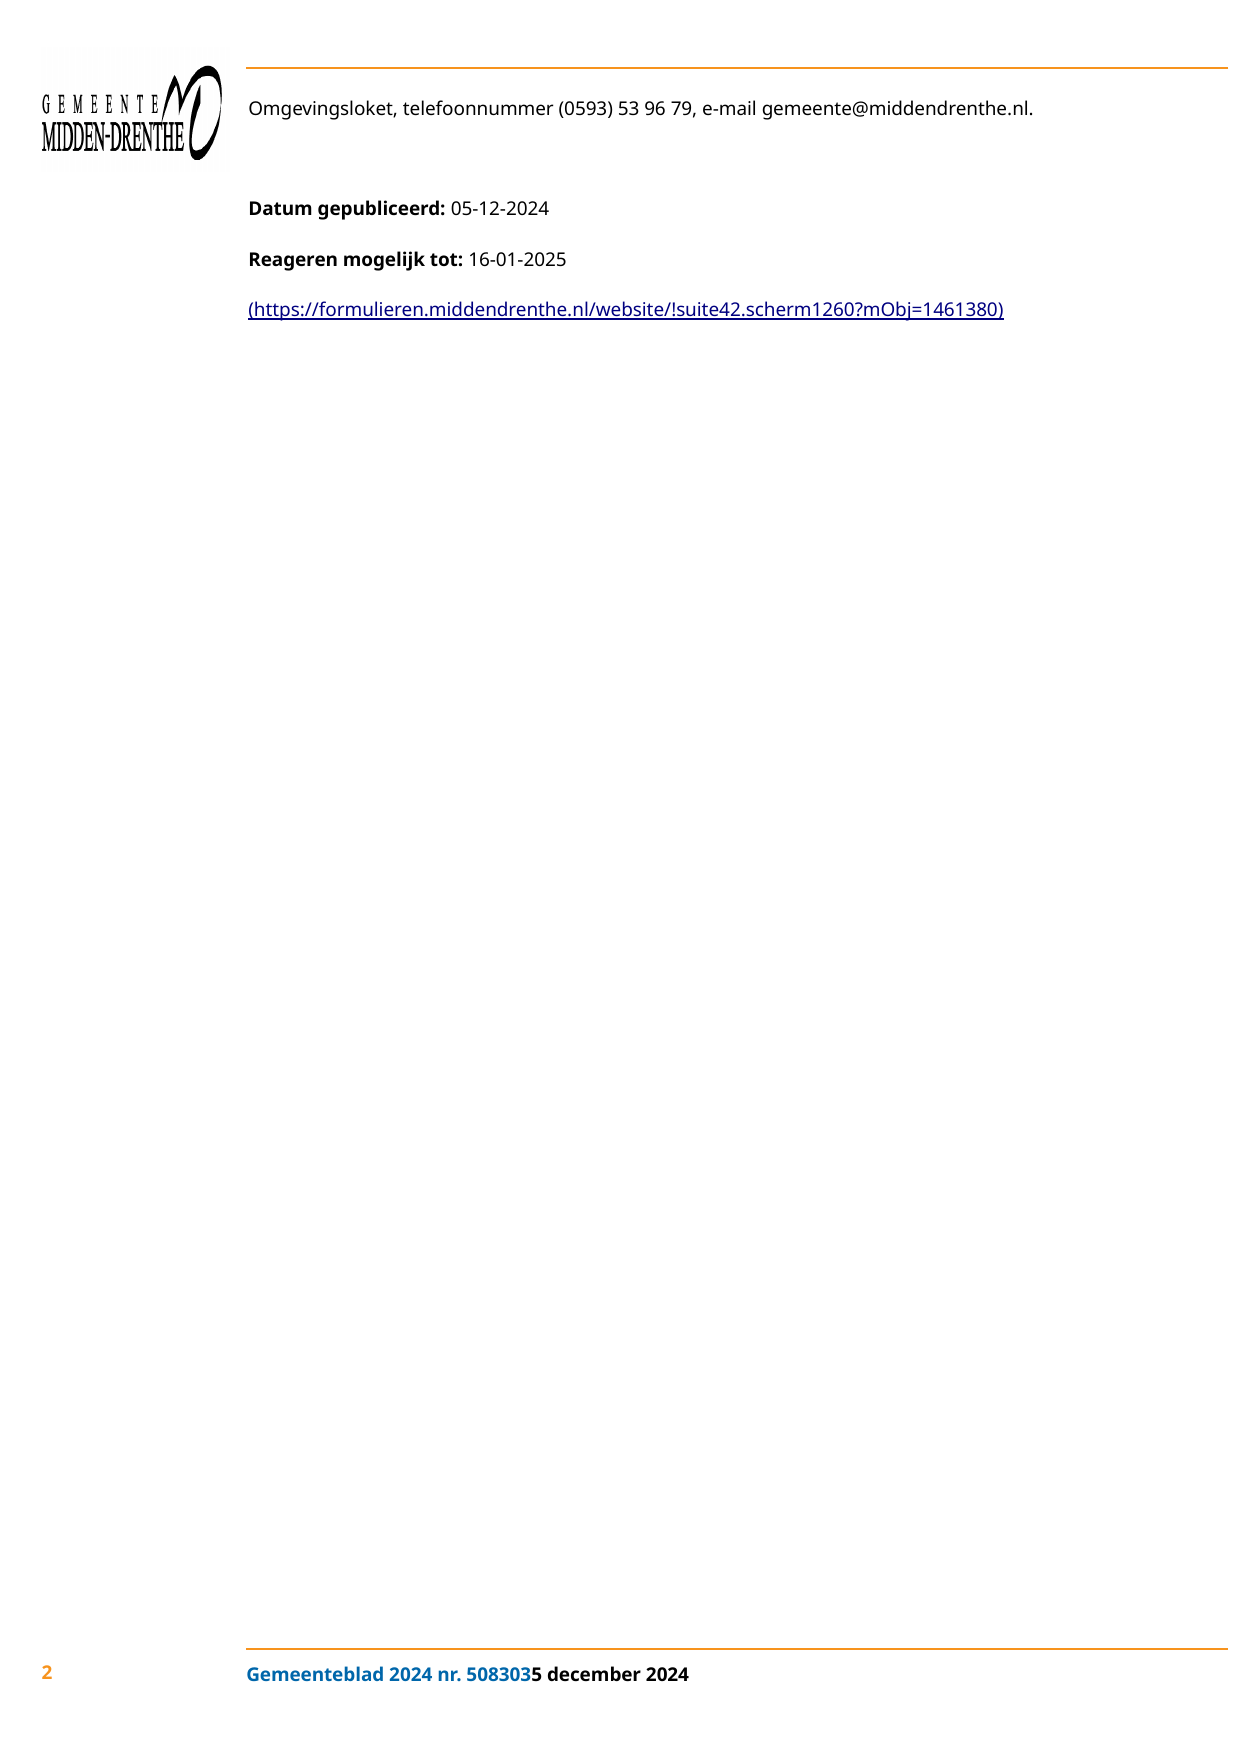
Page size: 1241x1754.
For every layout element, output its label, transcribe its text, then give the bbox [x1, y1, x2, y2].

text Reageren mogelijk tot: 16-01-2025 [248, 246, 1152, 272]
text Datum gepubliceerd: 05-12-2024 [248, 196, 1152, 221]
text Omgevingsloket, telefoonnummer (0593) 53 96 79, e-mail gemeente@middendrenthe.nl. [248, 95, 1152, 121]
picture [41, 47, 231, 172]
text (https://formulieren.middendrenthe.nl/website/!suite42.scherm1260?mObj=1461380) [248, 296, 1152, 322]
